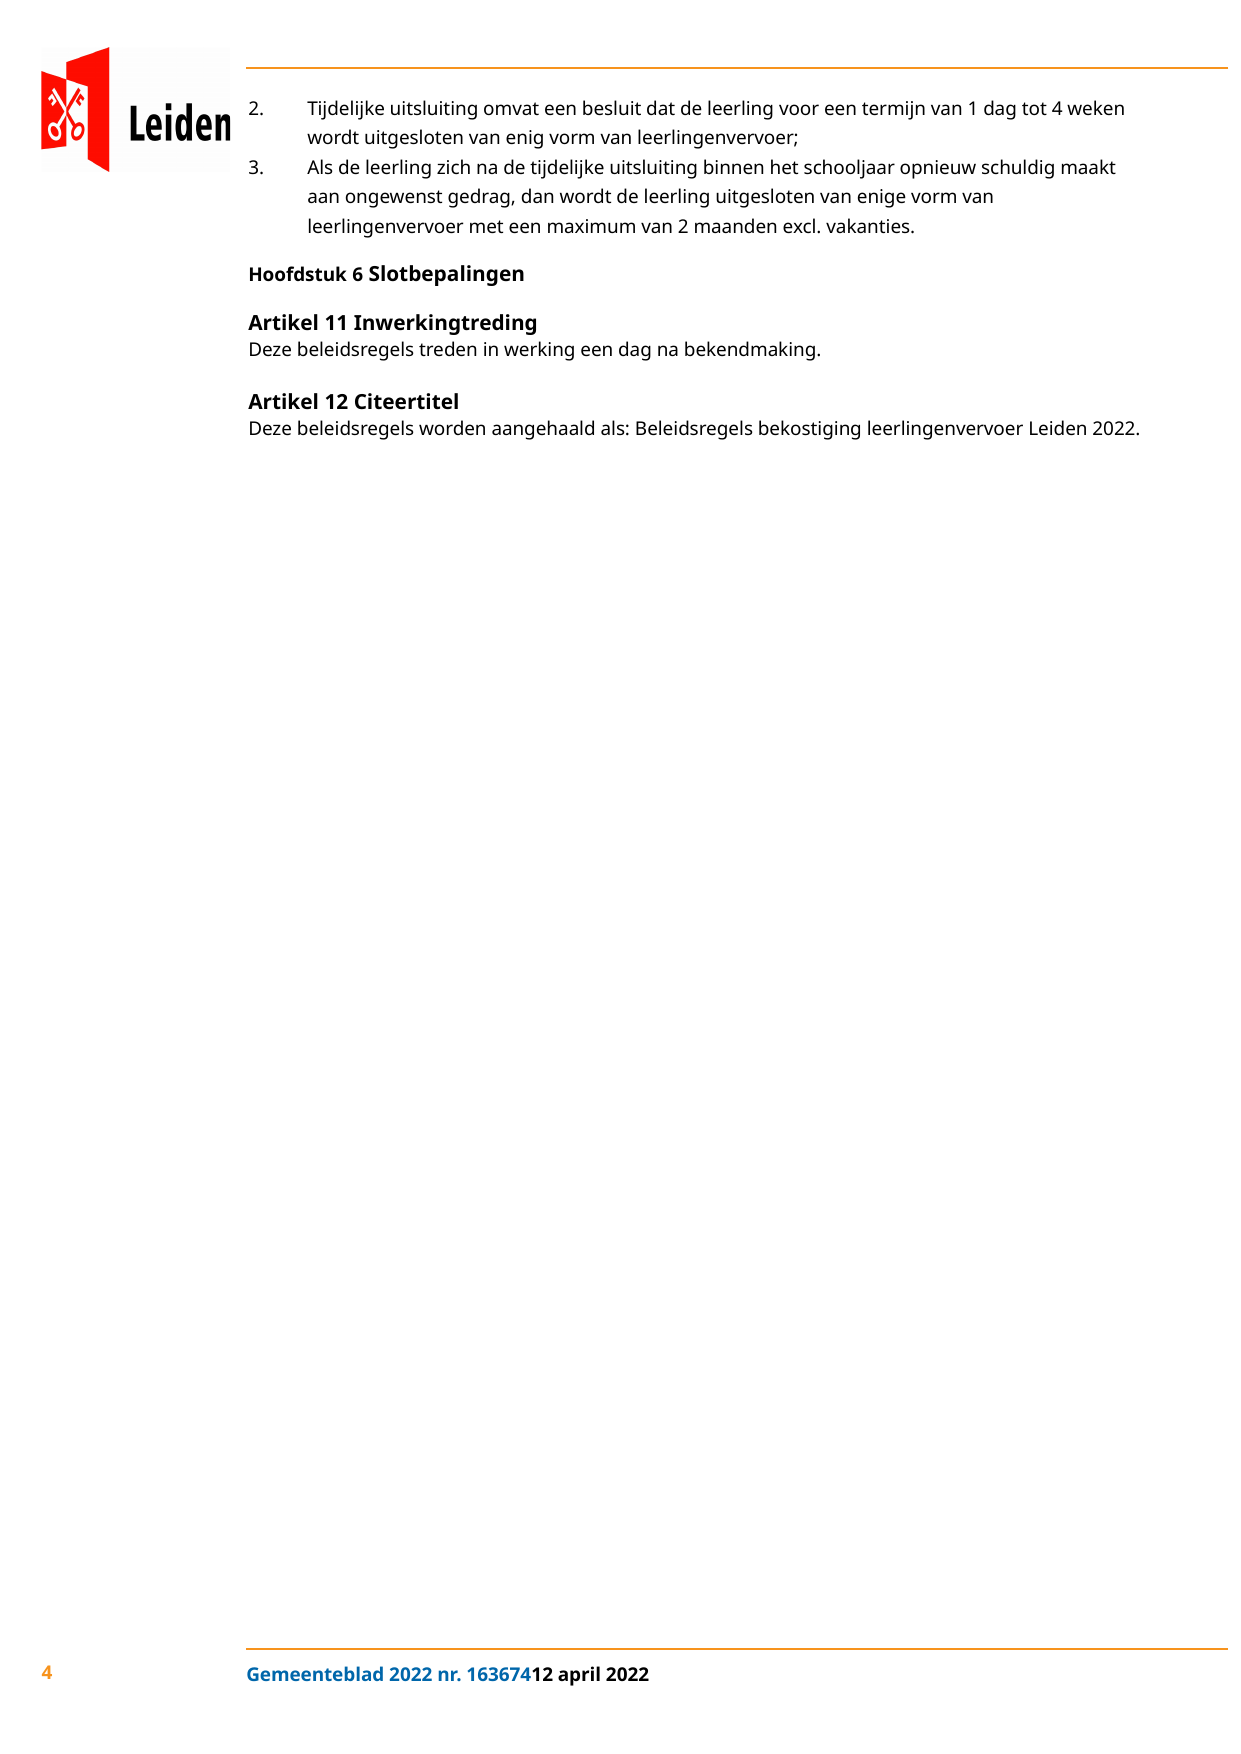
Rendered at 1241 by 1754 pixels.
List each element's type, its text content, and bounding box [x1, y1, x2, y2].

text Deze beleidsregels worden aangehaald als: Beleidsregels bekostiging leerlingenvervoer Leiden 2022. [248, 415, 1152, 441]
text Artikel 11 Inwerkingtreding [248, 308, 1152, 336]
list Als de leerling zich na de tijdelijke uitsluiting binnen het schooljaar opnieuw schuldig maakt aan ongewenst gedrag, dan wordt de leerling uitgesloten van enige vorm van leerlingenvervoer met een maximum van 2 maanden excl. vakanties. [248, 154, 1152, 239]
list Tijdelijke uitsluiting omvat een besluit dat de leerling voor een termijn van 1 dag tot 4 weken wordt uitgesloten van enig vorm van leerlingenvervoer; [248, 95, 1152, 150]
text Deze beleidsregels treden in werking een dag na bekendmaking. [248, 336, 1152, 362]
picture [41, 47, 231, 172]
text Hoofdstuk 6 Slotbepalingen [248, 259, 1152, 287]
text Artikel 12 Citeertitel [248, 387, 1152, 415]
